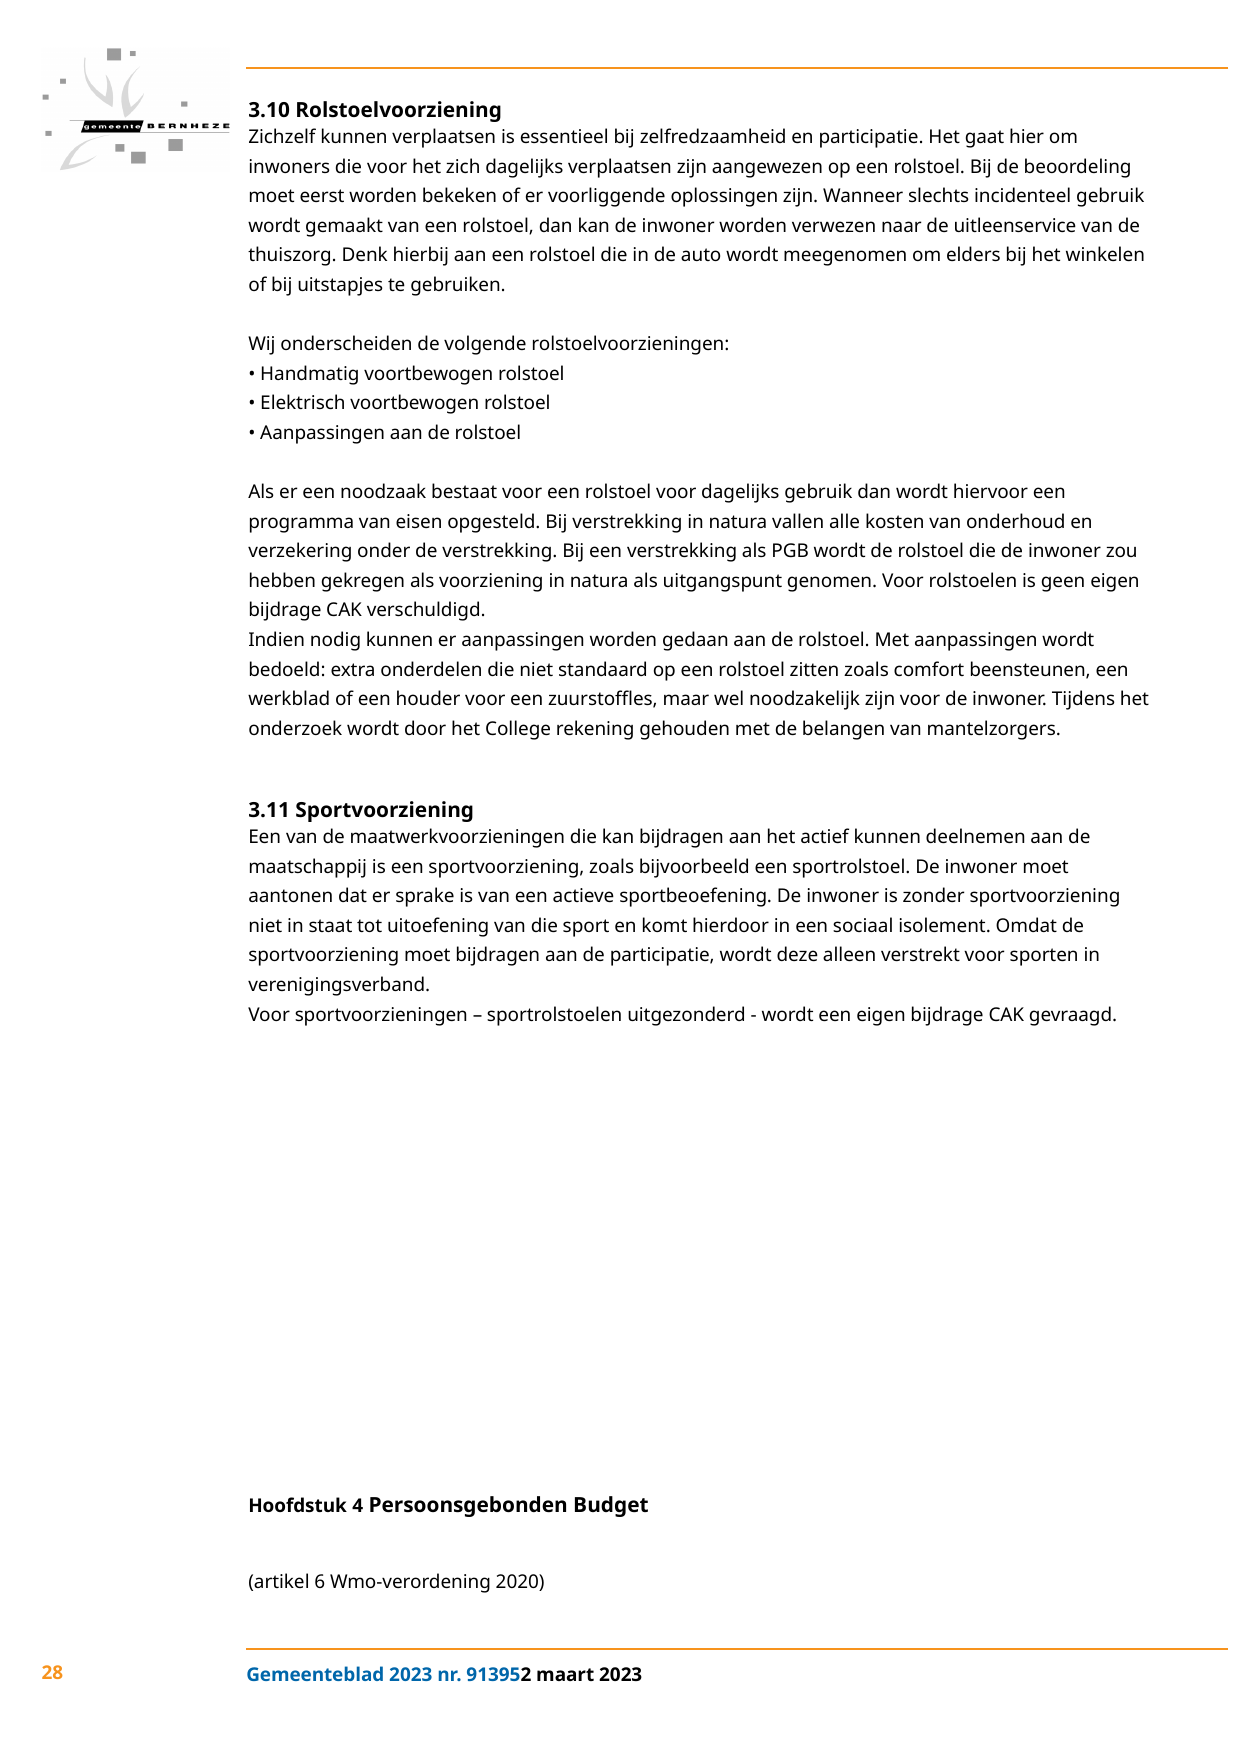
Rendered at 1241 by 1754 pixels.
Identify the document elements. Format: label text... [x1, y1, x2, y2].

text Zichzelf kunnen verplaatsen is essentieel bij zelfredzaamheid en participatie. Het gaat hier om inwoners die voor het zich dagelijks verplaatsen zijn aangewezen op een rolstoel. Bij de beoordeling moet eerst worden bekeken of er voorliggende oplossingen zijn. Wanneer slechts incidenteel gebruik wordt gemaakt van een rolstoel, dan kan de inwoner worden verwezen naar de uitleenservice van de thuiszorg. Denk hierbij aan een rolstoel die in de auto wordt meegenomen om elders bij het winkelen of bij uitstapjes te gebruiken. [248, 123, 1152, 297]
text Indien nodig kunnen er aanpassingen worden gedaan aan de rolstoel. Met aanpassingen wordt bedoeld: extra onderdelen die niet standaard op een rolstoel zitten zoals comfort beensteunen, een werkblad of een houder voor een zuurstoffles, maar wel noodzakelijk zijn voor de inwoner. Tijdens het onderzoek wordt door het College rekening gehouden met de belangen van mantelzorgers. [248, 626, 1152, 741]
text Wij onderscheiden de volgende rolstoelvoorzieningen: [248, 330, 1152, 356]
text Hoofdstuk 4 Persoonsgebonden Budget [248, 1490, 1152, 1519]
text Voor sportvoorzieningen – sportrolstoelen uitgezonderd - wordt een eigen bijdrage CAK gevraagd. [248, 1001, 1152, 1027]
picture [41, 47, 231, 172]
text Een van de maatwerkvoorzieningen die kan bijdragen aan het actief kunnen deelnemen aan de maatschappij is een sportvoorziening, zoals bijvoorbeeld een sportrolstoel. De inwoner moet aantonen dat er sprake is van een actieve sportbeoefening. De inwoner is zonder sportvoorziening niet in staat tot uitoefening van die sport en komt hierdoor in een sociaal isolement. Omdat de sportvoorziening moet bijdragen aan de participatie, wordt deze alleen verstrekt voor sporten in verenigingsverband. [248, 823, 1152, 997]
text 3.11 Sportvoorziening [248, 795, 1152, 823]
text • Handmatig voortbewogen rolstoel [248, 360, 1152, 386]
text Als er een noodzaak bestaat voor een rolstoel voor dagelijks gebruik dan wordt hiervoor een programma van eisen opgesteld. Bij verstrekking in natura vallen alle kosten van onderhoud en verzekering onder de verstrekking. Bij een verstrekking als PGB wordt de rolstoel die de inwoner zou hebben gekregen als voorziening in natura als uitgangspunt genomen. Voor rolstoelen is geen eigen bijdrage CAK verschuldigd. [248, 478, 1152, 622]
text 3.10 Rolstoelvoorziening [248, 95, 1152, 123]
text • Elektrisch voortbewogen rolstoel [248, 389, 1152, 415]
text • Aanpassingen aan de rolstoel [248, 419, 1152, 445]
text (artikel 6 Wmo-verordening 2020) [248, 1568, 1152, 1594]
